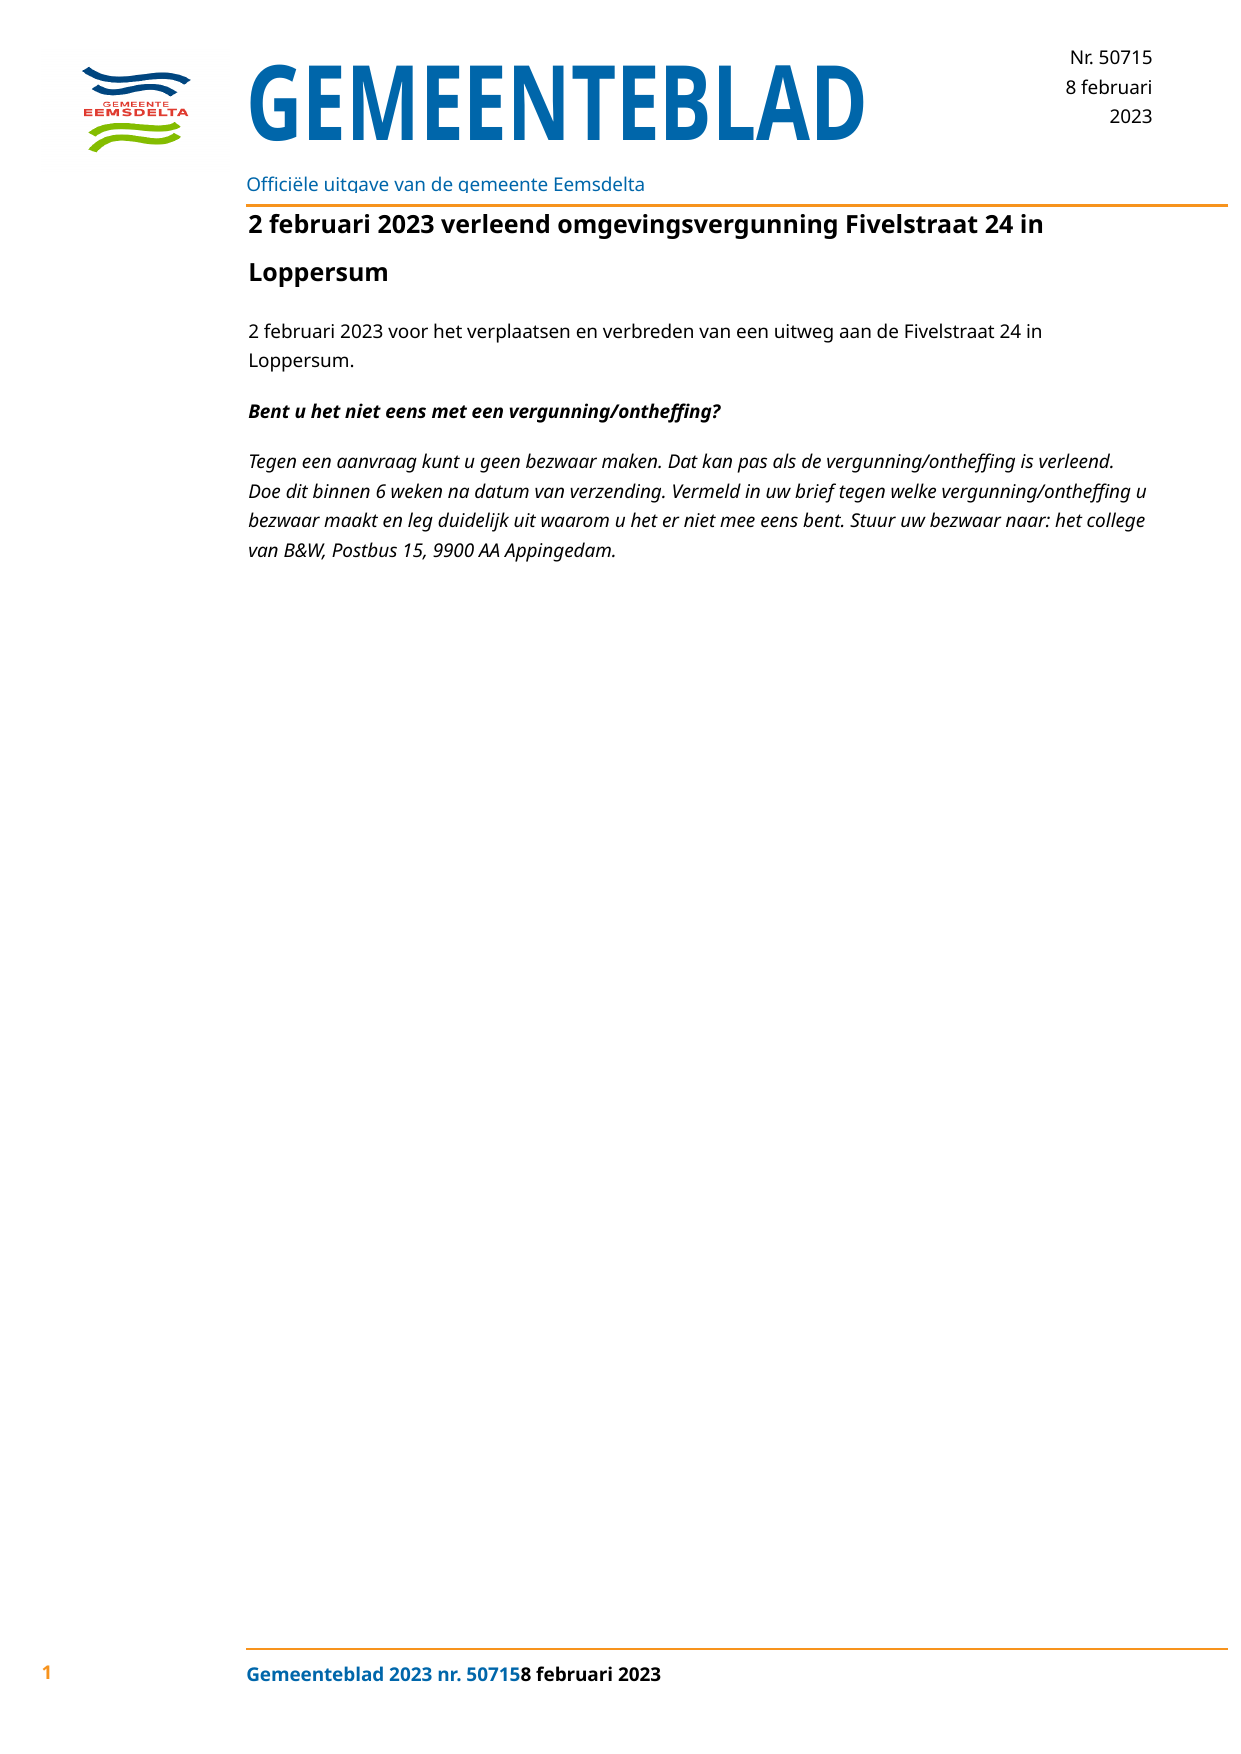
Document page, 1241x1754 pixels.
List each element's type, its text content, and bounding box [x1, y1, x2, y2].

text Tegen een aanvraag kunt u geen bezwaar maken. Dat kan pas als de vergunning/ontheffing is verleend. Doe dit binnen 6 weken na datum van verzending. Vermeld in uw brief tegen welke vergunning/ontheffing u bezwaar maakt en leg duidelijk uit waarom u het er niet mee eens bent. Stuur uw bezwaar naar: het college van B&W, Postbus 15, 9900 AA Appingedam. [248, 448, 1152, 563]
text Bent u het niet eens met een vergunning/ontheffing? [248, 398, 1152, 424]
text 2 februari 2023 voor het verplaatsen en verbreden van een uitweg aan de Fivelstraat 24 in Loppersum. [248, 318, 1152, 373]
picture [41, 47, 231, 172]
text 2 februari 2023 verleend omgevingsvergunning Fivelstraat 24 in Loppersum [248, 207, 1152, 288]
